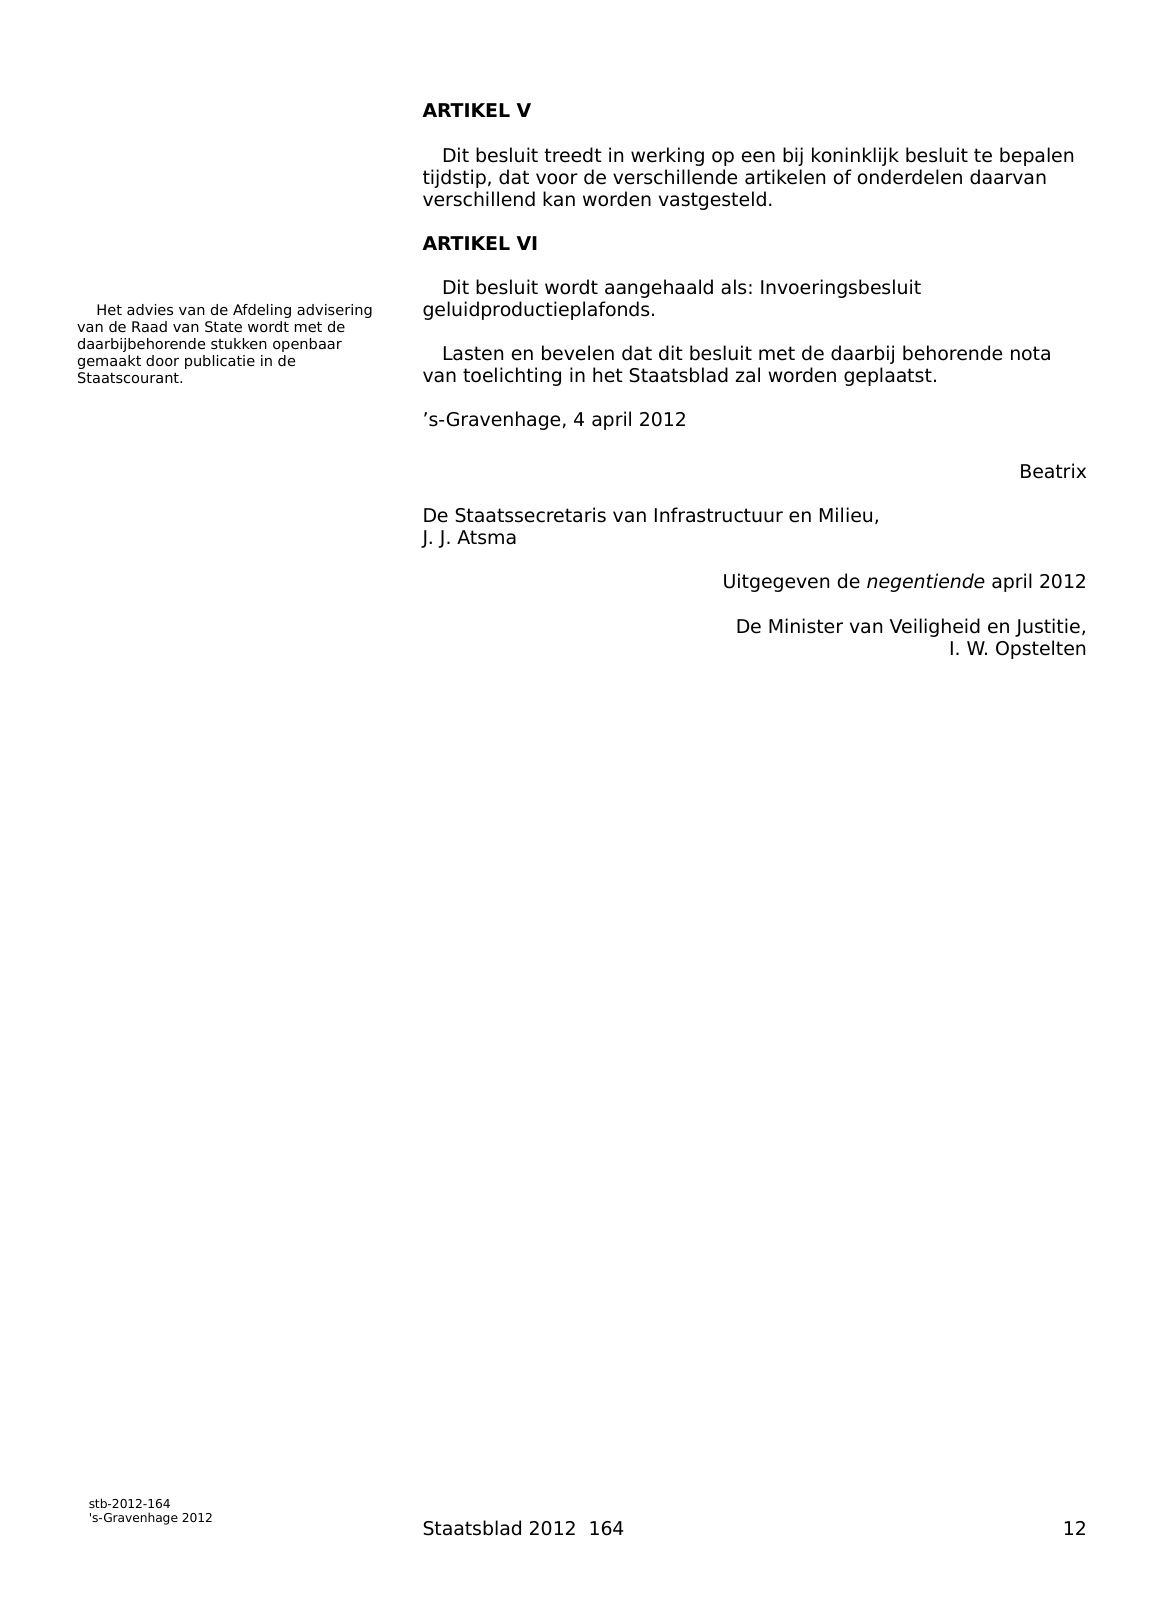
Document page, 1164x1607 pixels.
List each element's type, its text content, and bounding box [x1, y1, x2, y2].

text Uitgegeven de negentiende april 2012 [422, 571, 1087, 593]
text stb-2012-164 [88, 1497, 323, 1511]
text ’s-Gravenhage, 4 april 2012 [422, 409, 1087, 431]
text Beatrix [422, 461, 1087, 483]
text Het advies van de Afdeling advisering van de Raad van State wordt met de daarbijbehorende stukken openbaar gemaakt door publicatie in de Staatscourant. [77, 302, 396, 387]
text Lasten en bevelen dat dit besluit met de daarbij behorende nota van toelichting in het Staatsblad zal worden geplaatst. [422, 343, 1087, 387]
text Dit besluit wordt aangehaald als: Invoeringsbesluit geluidproductieplafonds. [422, 277, 1087, 321]
subtitle ARTIKEL V [422, 100, 1087, 122]
text De Minister van Veiligheid en Justitie, I. W. Opstelten [422, 616, 1087, 659]
text Dit besluit treedt in werking op een bij koninklijk besluit te bepalen tijdstip, dat voor de verschillende artikelen of onderdelen daarvan verschillend kan worden vastgesteld. [422, 144, 1087, 211]
subtitle ARTIKEL VI [422, 233, 1087, 255]
text De Staatssecretaris van Infrastructuur en Milieu, J. J. Atsma [422, 505, 1087, 549]
text 's-Gravenhage 2012 [88, 1511, 323, 1525]
